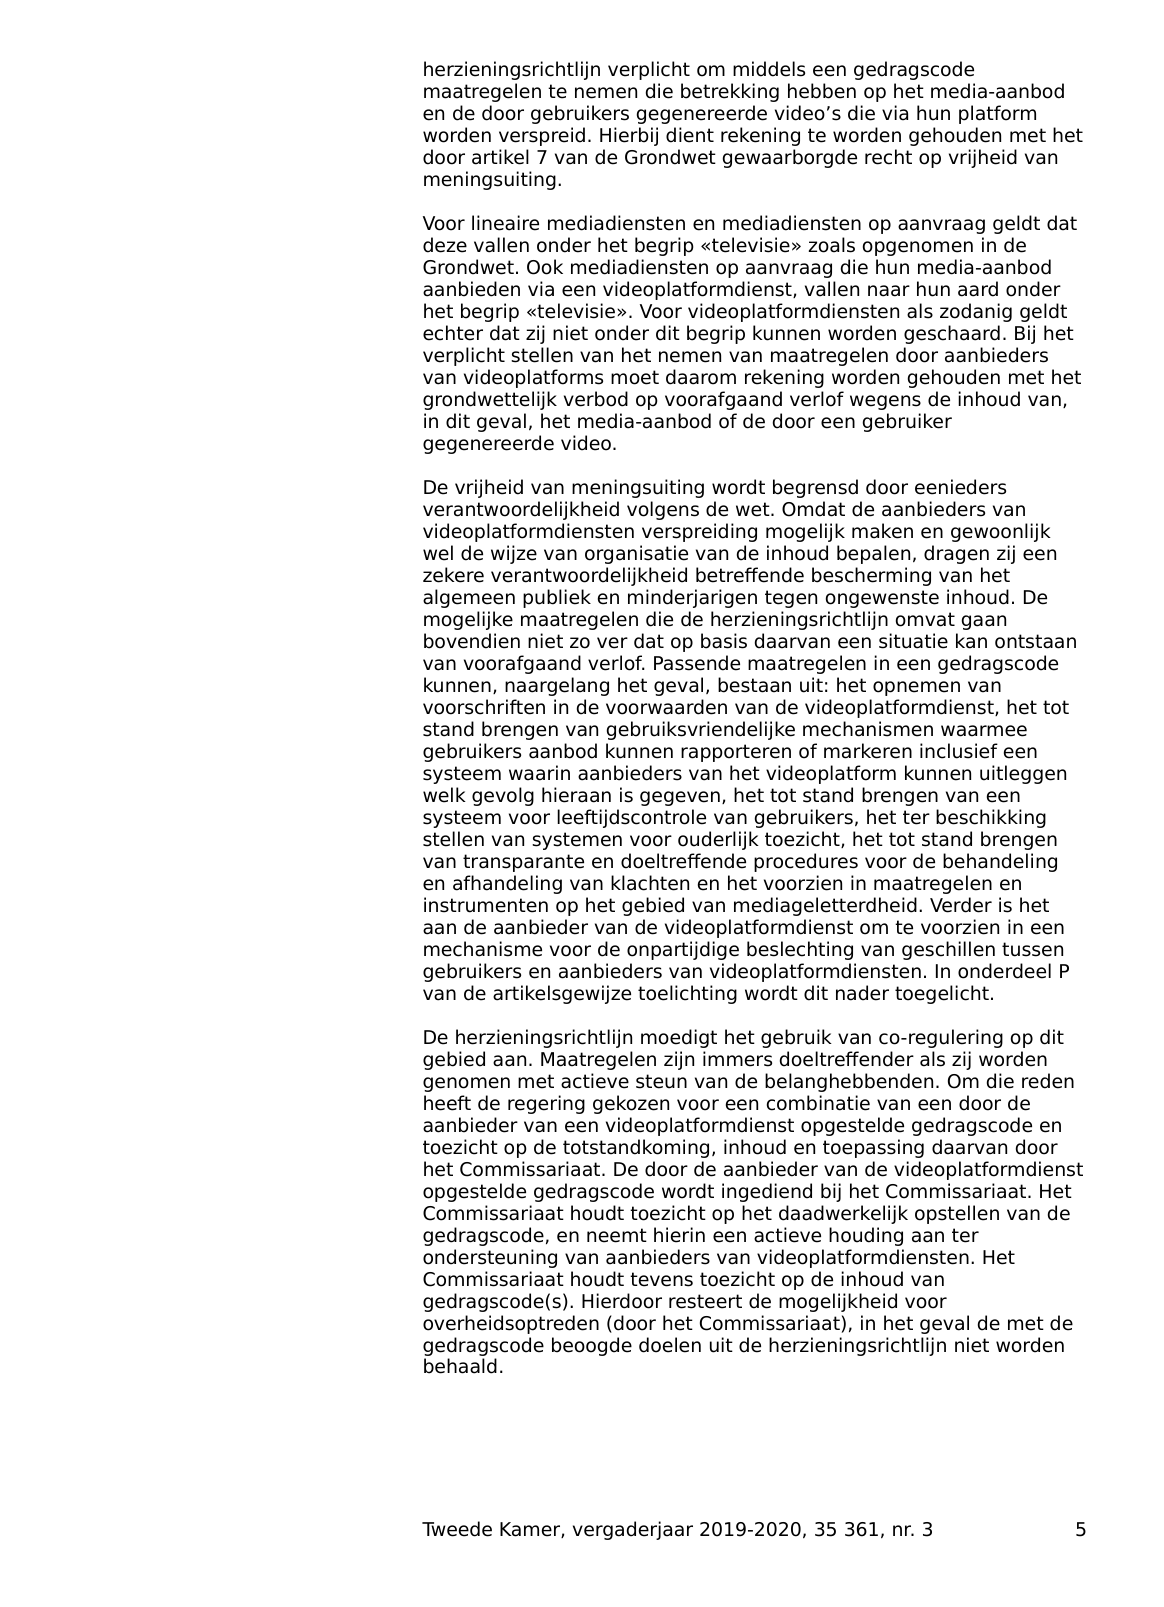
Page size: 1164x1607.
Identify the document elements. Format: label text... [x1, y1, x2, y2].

text Voor lineaire mediadiensten en mediadiensten op aanvraag geldt dat deze vallen onder het begrip «televisie» zoals opgenomen in de Grondwet. Ook mediadiensten op aanvraag die hun media-aanbod aanbieden via een videoplatformdienst, vallen naar hun aard onder het begrip «televisie». Voor videoplatformdiensten als zodanig geldt echter dat zij niet onder dit begrip kunnen worden geschaard. Bij het verplicht stellen van het nemen van maatregelen door aanbieders van videoplatforms moet daarom rekening worden gehouden met het grondwettelijk verbod op voorafgaand verlof wegens de inhoud van, in dit geval, het media-aanbod of de door een gebruiker gegenereerde video. [422, 213, 1087, 455]
text De herzieningsrichtlijn moedigt het gebruik van co-regulering op dit gebied aan. Maatregelen zijn immers doeltreffender als zij worden genomen met actieve steun van de belanghebbenden. Om die reden heeft de regering gekozen voor een combinatie van een door de aanbieder van een videoplatformdienst opgestelde gedragscode en toezicht op de totstandkoming, inhoud en toepassing daarvan door het Commissariaat. De door de aanbieder van de videoplatformdienst opgestelde gedragscode wordt ingediend bij het Commissariaat. Het Commissariaat houdt toezicht op het daadwerkelijk opstellen van de gedragscode, en neemt hierin een actieve houding aan ter ondersteuning van aanbieders van videoplatformdiensten. Het Commissariaat houdt tevens toezicht op de inhoud van gedragscode(s). Hierdoor resteert de mogelijkheid voor overheidsoptreden (door het Commissariaat), in het geval de met de gedragscode beoogde doelen uit de herzieningsrichtlijn niet worden behaald. [422, 1027, 1087, 1378]
text De vrijheid van meningsuiting wordt begrensd door eenieders verantwoordelijkheid volgens de wet. Omdat de aanbieders van videoplatformdiensten verspreiding mogelijk maken en gewoonlijk wel de wijze van organisatie van de inhoud bepalen, dragen zij een zekere verantwoordelijkheid betreffende bescherming van het algemeen publiek en minderjarigen tegen ongewenste inhoud. De mogelijke maatregelen die de herzieningsrichtlijn omvat gaan bovendien niet zo ver dat op basis daarvan een situatie kan ontstaan van voorafgaand verlof. Passende maatregelen in een gedragscode kunnen, naargelang het geval, bestaan uit: het opnemen van voorschriften in de voorwaarden van de videoplatformdienst, het tot stand brengen van gebruiksvriendelijke mechanismen waarmee gebruikers aanbod kunnen rapporteren of markeren inclusief een systeem waarin aanbieders van het videoplatform kunnen uitleggen welk gevolg hieraan is gegeven, het tot stand brengen van een systeem voor leeftijdscontrole van gebruikers, het ter beschikking stellen van systemen voor ouderlijk toezicht, het tot stand brengen van transparante en doeltreffende procedures voor de behandeling en afhandeling van klachten en het voorzien in maatregelen en instrumenten op het gebied van mediageletterdheid. Verder is het aan de aanbieder van de videoplatformdienst om te voorzien in een mechanisme voor de onpartijdige beslechting van geschillen tussen gebruikers en aanbieders van videoplatformdiensten. In onderdeel P van de artikelsgewijze toelichting wordt dit nader toegelicht. [422, 477, 1087, 1004]
text herzieningsrichtlijn verplicht om middels een gedragscode maatregelen te nemen die betrekking hebben op het media-aanbod en de door gebruikers gegenereerde video’s die via hun platform worden verspreid. Hierbij dient rekening te worden gehouden met het door artikel 7 van de Grondwet gewaarborgde recht op vrijheid van meningsuiting. [422, 59, 1087, 191]
